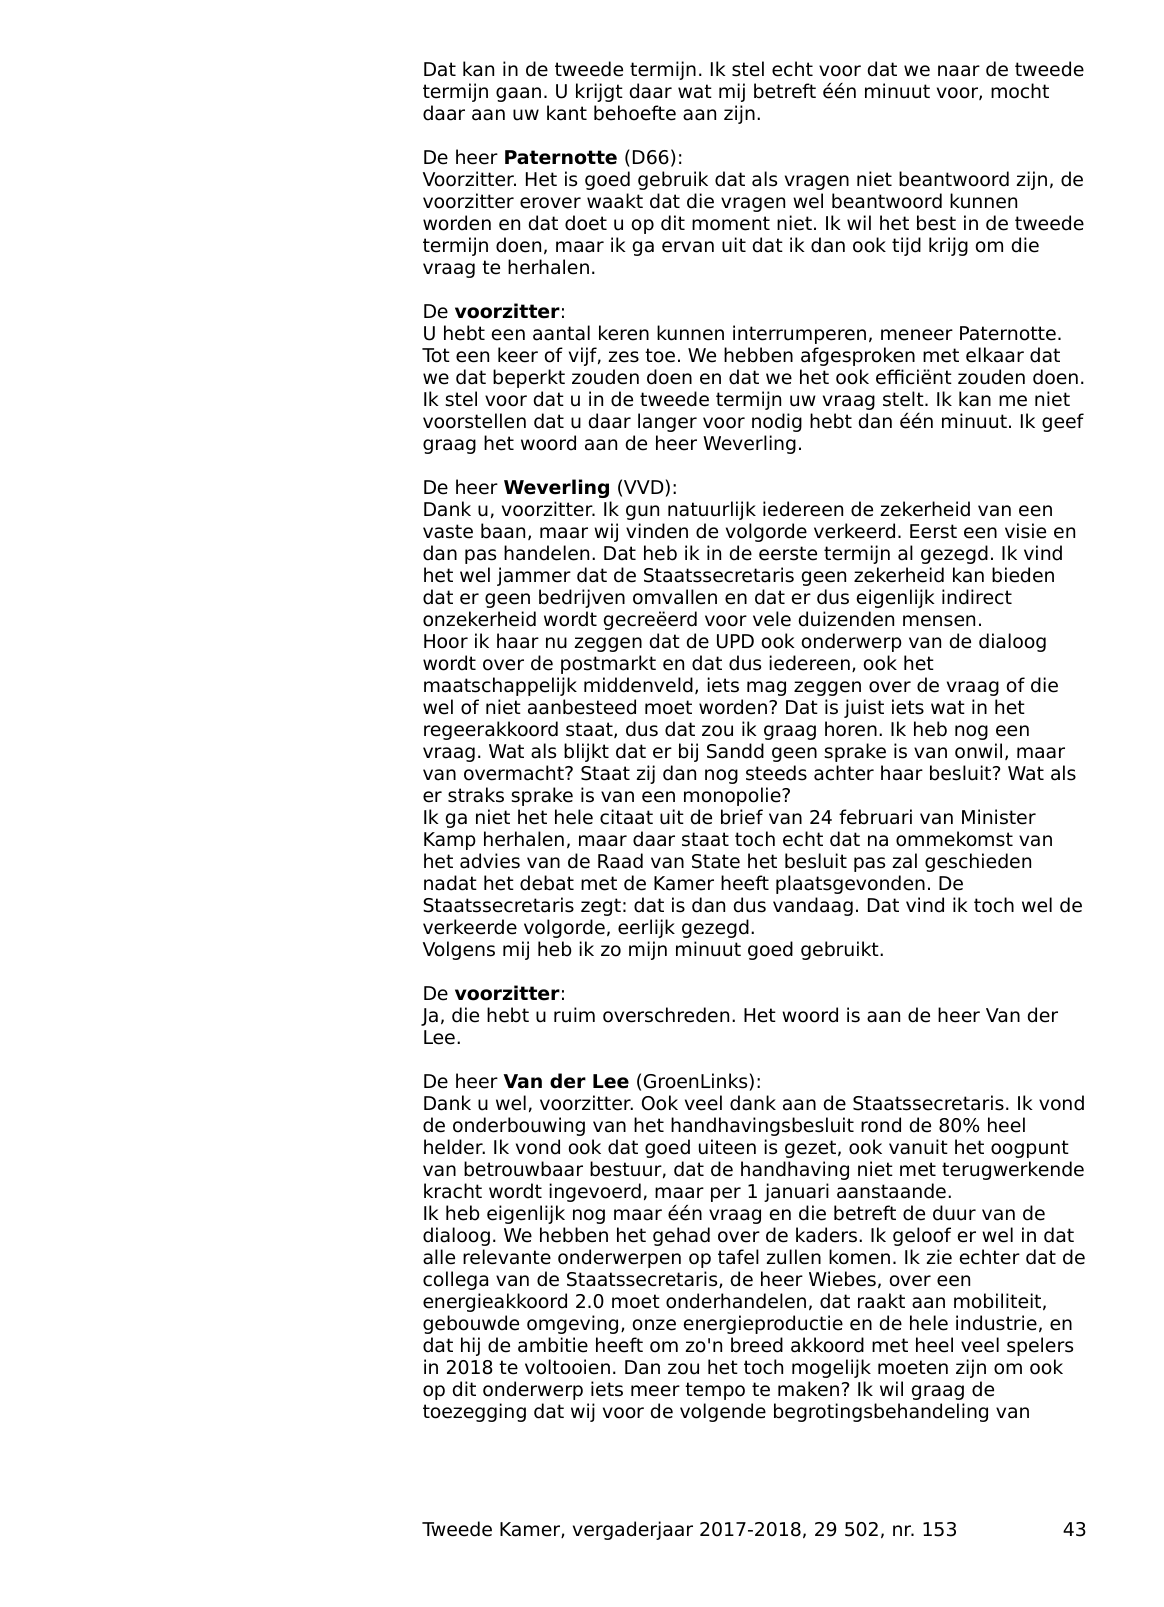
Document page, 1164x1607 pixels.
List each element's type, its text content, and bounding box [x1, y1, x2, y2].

text De heer Paternotte (D66): [422, 147, 1087, 169]
text De heer Weverling (VVD): [422, 477, 1087, 499]
text Dank u, voorzitter. Ik gun natuurlijk iedereen de zekerheid van een vaste baan, maar wij vinden de volgorde verkeerd. Eerst een visie en dan pas handelen. Dat heb ik in de eerste termijn al gezegd. Ik vind het wel jammer dat de Staatssecretaris geen zekerheid kan bieden dat er geen bedrijven omvallen en dat er dus eigenlijk indirect onzekerheid wordt gecreëerd voor vele duizenden mensen. [422, 499, 1087, 631]
text Volgens mij heb ik zo mijn minuut goed gebruikt. [422, 939, 1087, 961]
text Hoor ik haar nu zeggen dat de UPD ook onderwerp van de dialoog wordt over de postmarkt en dat dus iedereen, ook het maatschappelijk middenveld, iets mag zeggen over de vraag of die wel of niet aanbesteed moet worden? Dat is juist iets wat in het regeerakkoord staat, dus dat zou ik graag horen. Ik heb nog een vraag. Wat als blijkt dat er bij Sandd geen sprake is van onwil, maar van overmacht? Staat zij dan nog steeds achter haar besluit? Wat als er straks sprake is van een monopolie? [422, 631, 1087, 807]
text Dat kan in de tweede termijn. Ik stel echt voor dat we naar de tweede termijn gaan. U krijgt daar wat mij betreft één minuut voor, mocht daar aan uw kant behoefte aan zijn. [422, 59, 1087, 125]
text Ik heb eigenlijk nog maar één vraag en die betreft de duur van de dialoog. We hebben het gehad over de kaders. Ik geloof er wel in dat alle relevante onderwerpen op tafel zullen komen. Ik zie echter dat de collega van de Staatssecretaris, de heer Wiebes, over een energieakkoord 2.0 moet onderhandelen, dat raakt aan mobiliteit, gebouwde omgeving, onze energieproductie en de hele industrie, en dat hij de ambitie heeft om zo'n breed akkoord met heel veel spelers in 2018 te voltooien. Dan zou het toch mogelijk moeten zijn om ook op dit onderwerp iets meer tempo te maken? Ik wil graag de toezegging dat wij voor de volgende begrotingsbehandeling van [422, 1203, 1087, 1423]
text Ik ga niet het hele citaat uit de brief van 24 februari van Minister Kamp herhalen, maar daar staat toch echt dat na ommekomst van het advies van de Raad van State het besluit pas zal geschieden nadat het debat met de Kamer heeft plaatsgevonden. De Staatssecretaris zegt: dat is dan dus vandaag. Dat vind ik toch wel de verkeerde volgorde, eerlijk gezegd. [422, 807, 1087, 939]
text De voorzitter: [422, 301, 1087, 323]
text U hebt een aantal keren kunnen interrumperen, meneer Paternotte. Tot een keer of vijf, zes toe. We hebben afgesproken met elkaar dat we dat beperkt zouden doen en dat we het ook efficiënt zouden doen. Ik stel voor dat u in de tweede termijn uw vraag stelt. Ik kan me niet voorstellen dat u daar langer voor nodig hebt dan één minuut. Ik geef graag het woord aan de heer Weverling. [422, 323, 1087, 455]
text Ja, die hebt u ruim overschreden. Het woord is aan de heer Van der Lee. [422, 1005, 1087, 1049]
text Dank u wel, voorzitter. Ook veel dank aan de Staatssecretaris. Ik vond de onderbouwing van het handhavingsbesluit rond de 80% heel helder. Ik vond ook dat goed uiteen is gezet, ook vanuit het oogpunt van betrouwbaar bestuur, dat de handhaving niet met terugwerkende kracht wordt ingevoerd, maar per 1 januari aanstaande. [422, 1093, 1087, 1203]
text Voorzitter. Het is goed gebruik dat als vragen niet beantwoord zijn, de voorzitter erover waakt dat die vragen wel beantwoord kunnen worden en dat doet u op dit moment niet. Ik wil het best in de tweede termijn doen, maar ik ga ervan uit dat ik dan ook tijd krijg om die vraag te herhalen. [422, 169, 1087, 279]
text De voorzitter: [422, 983, 1087, 1005]
text De heer Van der Lee (GroenLinks): [422, 1071, 1087, 1093]
